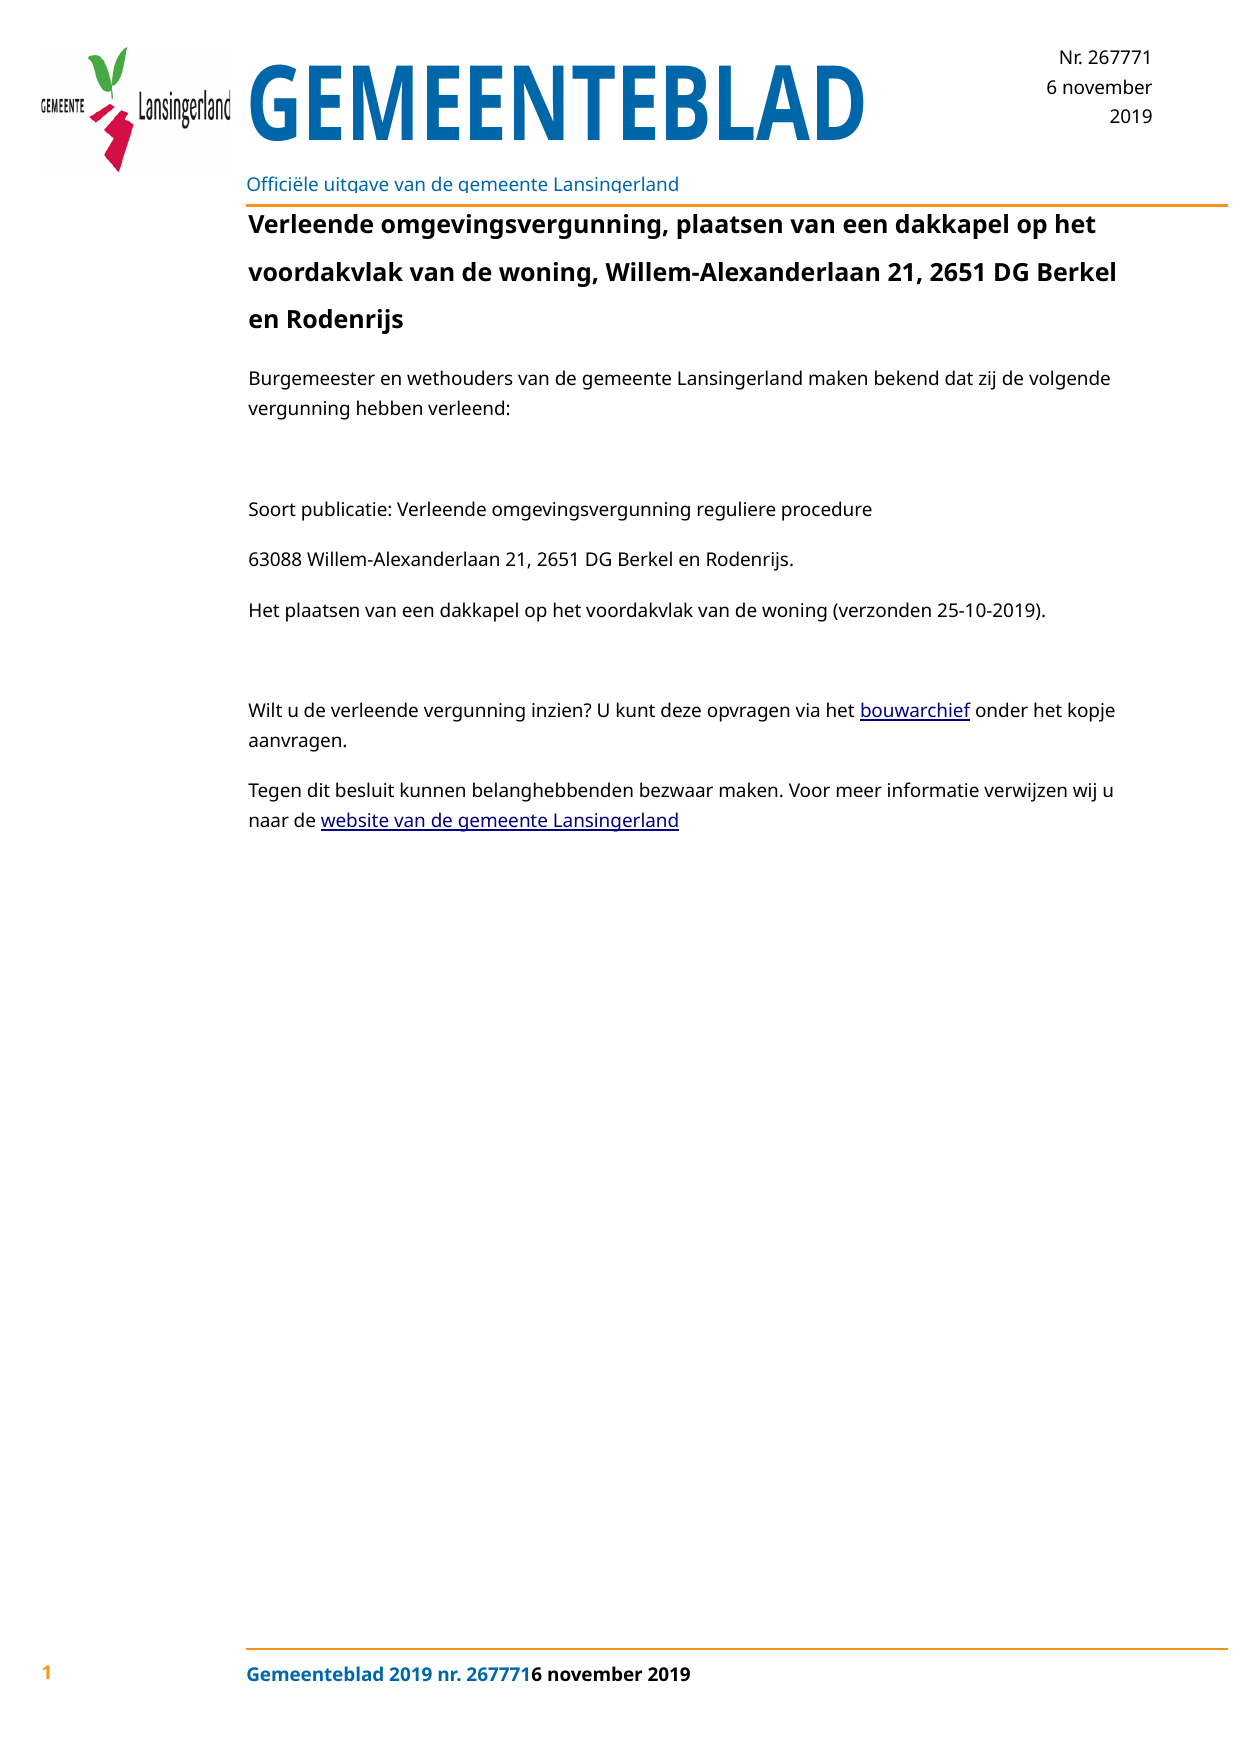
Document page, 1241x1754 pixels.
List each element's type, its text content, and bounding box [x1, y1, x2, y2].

text Verleende omgevingsvergunning, plaatsen van een dakkapel op het voordakvlak van de woning, Willem-Alexanderlaan 21, 2651 DG Berkel en Rodenrijs [248, 207, 1152, 336]
text Burgemeester en wethouders van de gemeente Lansingerland maken bekend dat zij de volgende vergunning hebben verleend: [248, 366, 1152, 421]
text Tegen dit besluit kunnen belanghebbenden bezwaar maken. Voor meer informatie verwijzen wij u naar de website van de gemeente Lansingerland [248, 778, 1152, 833]
text 63088 Willem-Alexanderlaan 21, 2651 DG Berkel en Rodenrijs. [248, 546, 1152, 572]
text Soort publicatie: Verleende omgevingsvergunning reguliere procedure [248, 496, 1152, 522]
text Het plaatsen van een dakkapel op het voordakvlak van de woning (verzonden 25-10-2019). [248, 597, 1152, 622]
text Wilt u de verleende vergunning inzien? U kunt deze opvragen via het bouwarchief onder het kopje aanvragen. [248, 698, 1152, 753]
picture [41, 47, 231, 172]
